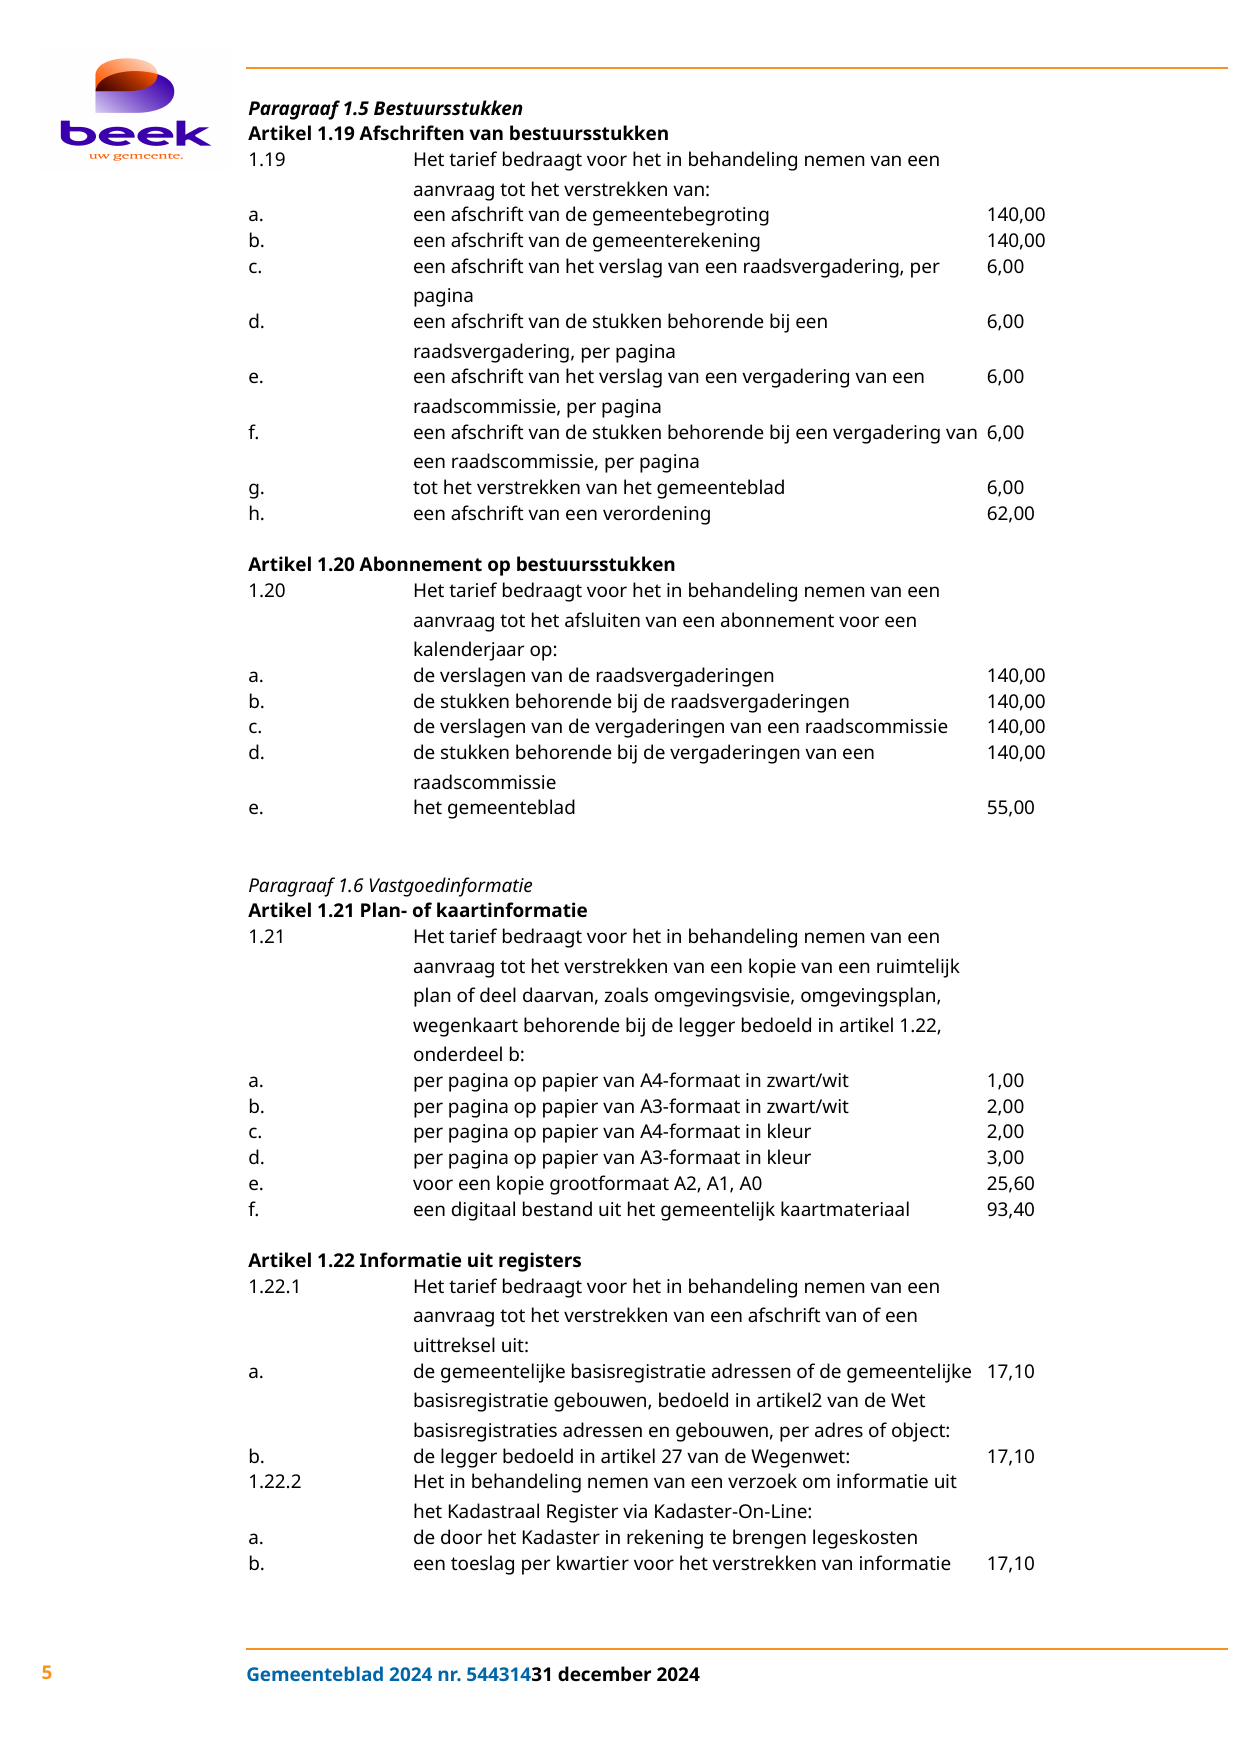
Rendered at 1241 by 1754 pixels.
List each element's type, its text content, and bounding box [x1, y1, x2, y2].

table_cell Artikel 1.19 Afschriften van bestuursstukken [248, 121, 987, 146]
table_cell 1.20 [248, 577, 413, 662]
table_cell de gemeentelijke basisregistratie adressen of de gemeentelijke basisregistratie gebouwen, bedoeld in artikel2 van de Wet basisregistraties adressen en gebouwen, per adres of object: [413, 1358, 987, 1443]
table_cell [413, 1575, 987, 1601]
table_cell [987, 1273, 1152, 1358]
table_cell 2,00 [987, 1119, 1152, 1144]
table_cell [413, 846, 987, 872]
table_cell voor een kopie grootformaat A2, A1, A0 [413, 1170, 987, 1196]
table_cell b. [248, 227, 413, 253]
table_cell [413, 1222, 987, 1247]
table_cell 25,60 [987, 1170, 1152, 1196]
table_cell [987, 577, 1152, 662]
table_cell 140,00 [987, 227, 1152, 253]
table_cell [987, 898, 1152, 923]
table_cell c. [248, 714, 413, 739]
table_cell de stukken behorende bij de vergaderingen van een raadscommissie [413, 739, 987, 794]
table_cell [987, 1575, 1152, 1601]
table_cell a. [248, 202, 413, 227]
table_cell een afschrift van de gemeentebegroting [413, 202, 987, 227]
table_cell [987, 846, 1152, 872]
table_cell 2,00 [987, 1093, 1152, 1119]
table_cell b. [248, 1093, 413, 1119]
table_cell Paragraaf 1.6 Vastgoedinformatie [248, 872, 987, 897]
table_cell de legger bedoeld in artikel 27 van de Wegenwet: [413, 1443, 987, 1469]
picture [41, 47, 231, 172]
table_cell een afschrift van de stukken behorende bij een raadsvergadering, per pagina [413, 308, 987, 364]
table_cell d. [248, 308, 413, 364]
table_cell 1,00 [987, 1067, 1152, 1093]
table_cell a. [248, 1067, 413, 1093]
table_cell h. [248, 500, 413, 526]
table_cell 1.19 [248, 146, 413, 202]
table_cell f. [248, 1196, 413, 1222]
table_cell een digitaal bestand uit het gemeentelijk kaartmateriaal [413, 1196, 987, 1222]
table_cell [987, 551, 1152, 577]
table_cell de stukken behorende bij de raadsvergaderingen [413, 688, 987, 713]
table_cell [248, 846, 413, 872]
table_cell 1.22.1 [248, 1273, 413, 1358]
table_cell d. [248, 739, 413, 794]
table_cell c. [248, 1119, 413, 1144]
table_cell [413, 526, 987, 551]
table_cell g. [248, 474, 413, 500]
table_cell 140,00 [987, 739, 1152, 794]
table_cell [248, 1575, 413, 1601]
table_cell [987, 526, 1152, 551]
table_cell Het in behandeling nemen van een verzoek om informatie uit het Kadastraal Register via Kadaster-On-Line: [413, 1469, 987, 1524]
table_cell 6,00 [987, 419, 1152, 474]
table_cell Artikel 1.22 Informatie uit registers [248, 1248, 987, 1273]
table_cell d. [248, 1145, 413, 1170]
table_cell Het tarief bedraagt voor het in behandeling nemen van een aanvraag tot het afsluiten van een abonnement voor een kalenderjaar op: [413, 577, 987, 662]
table_cell f. [248, 419, 413, 474]
table_cell per pagina op papier van A3-formaat in zwart/wit [413, 1093, 987, 1119]
table_cell 17,10 [987, 1443, 1152, 1469]
table_cell 1.21 [248, 923, 413, 1067]
table_cell Het tarief bedraagt voor het in behandeling nemen van een aanvraag tot het verstrekken van: [413, 146, 987, 202]
table_cell [987, 121, 1152, 146]
table_cell Artikel 1.21 Plan- of kaartinformatie [248, 898, 987, 923]
table_cell [987, 820, 1152, 846]
table_cell 17,10 [987, 1358, 1152, 1443]
table_cell 17,10 [987, 1550, 1152, 1575]
table_cell per pagina op papier van A3-formaat in kleur [413, 1145, 987, 1170]
table_cell een afschrift van het verslag van een raadsvergadering, per pagina [413, 253, 987, 308]
table_cell [987, 146, 1152, 202]
table_cell 1.22.2 [248, 1469, 413, 1524]
table_cell c. [248, 253, 413, 308]
table_cell e. [248, 364, 413, 419]
table_cell Het tarief bedraagt voor het in behandeling nemen van een aanvraag tot het verstrekken van een kopie van een ruimtelijk plan of deel daarvan, zoals omgevingsvisie, omgevingsplan, wegenkaart behorende bij de legger bedoeld in artikel 1.22, onderdeel b: [413, 923, 987, 1067]
table_cell een afschrift van de gemeenterekening [413, 227, 987, 253]
table_cell Artikel 1.20 Abonnement op bestuursstukken [248, 551, 987, 577]
table_cell tot het verstrekken van het gemeenteblad [413, 474, 987, 500]
table_cell a. [248, 1524, 413, 1550]
table_cell [987, 1248, 1152, 1273]
table_cell 6,00 [987, 253, 1152, 308]
table_cell [987, 923, 1152, 1067]
table_cell 140,00 [987, 202, 1152, 227]
table_cell een afschrift van het verslag van een vergadering van een raadscommissie, per pagina [413, 364, 987, 419]
table_cell b. [248, 1443, 413, 1469]
table_cell een toeslag per kwartier voor het verstrekken van informatie [413, 1550, 987, 1575]
table_cell een afschrift van de stukken behorende bij een vergadering van een raadscommissie, per pagina [413, 419, 987, 474]
table_cell [987, 872, 1152, 897]
table_cell 140,00 [987, 688, 1152, 713]
table_cell 55,00 [987, 795, 1152, 820]
table_cell [248, 526, 413, 551]
table_cell [987, 1222, 1152, 1247]
table_cell a. [248, 662, 413, 688]
table_cell een afschrift van een verordening [413, 500, 987, 526]
table_cell de verslagen van de vergaderingen van een raadscommissie [413, 714, 987, 739]
table_cell [248, 1222, 413, 1247]
table_cell Het tarief bedraagt voor het in behandeling nemen van een aanvraag tot het verstrekken van een afschrift van of een uittreksel uit: [413, 1273, 987, 1358]
table_cell [987, 1469, 1152, 1524]
table_cell de verslagen van de raadsvergaderingen [413, 662, 987, 688]
table_cell e. [248, 1170, 413, 1196]
table_cell [248, 820, 413, 846]
table_cell 140,00 [987, 714, 1152, 739]
table_cell 3,00 [987, 1145, 1152, 1170]
table_cell b. [248, 688, 413, 713]
table_cell [987, 95, 1152, 121]
table_cell het gemeenteblad [413, 795, 987, 820]
table_cell Paragraaf 1.5 Bestuursstukken [248, 95, 987, 121]
table_cell 6,00 [987, 474, 1152, 500]
table_cell per pagina op papier van A4-formaat in kleur [413, 1119, 987, 1144]
table_cell e. [248, 795, 413, 820]
table_cell 6,00 [987, 308, 1152, 364]
table_cell 140,00 [987, 662, 1152, 688]
table_cell [413, 820, 987, 846]
table_cell per pagina op papier van A4-formaat in zwart/wit [413, 1067, 987, 1093]
table_cell de door het Kadaster in rekening te brengen legeskosten [413, 1524, 987, 1550]
table_cell 93,40 [987, 1196, 1152, 1222]
table_cell 62,00 [987, 500, 1152, 526]
table_cell b. [248, 1550, 413, 1575]
table_cell a. [248, 1358, 413, 1443]
table_cell [987, 1524, 1152, 1550]
table_cell 6,00 [987, 364, 1152, 419]
